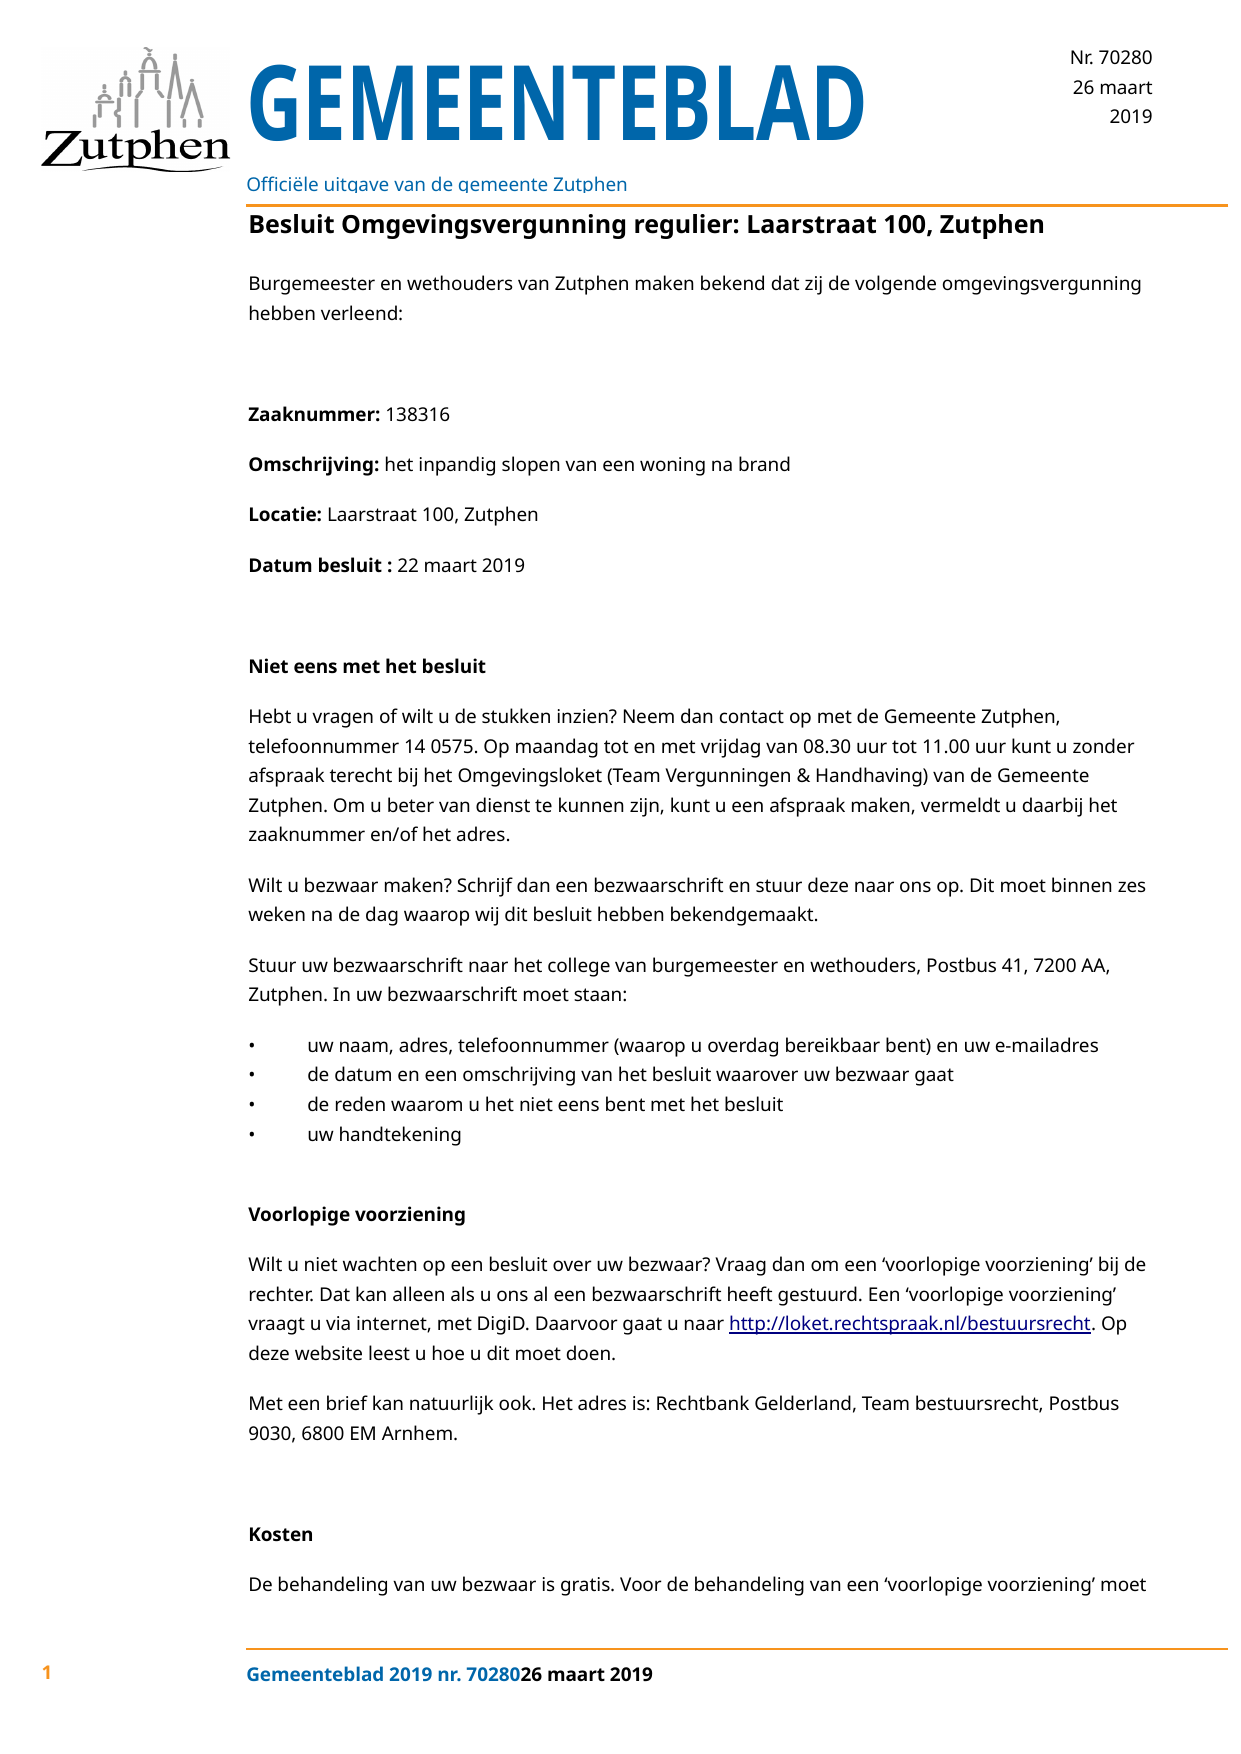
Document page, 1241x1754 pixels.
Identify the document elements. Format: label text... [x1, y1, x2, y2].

text Zaaknummer: 138316 [248, 401, 1152, 426]
text Stuur uw bezwaarschrift naar het college van burgemeester en wethouders, Postbus 41, 7200 AA, Zutphen. In uw bezwaarschrift moet staan: [248, 952, 1152, 1007]
text Met een brief kan natuurlijk ook. Het adres is: Rechtbank Gelderland, Team bestuursrecht, Postbus 9030, 6800 EM Arnhem. [248, 1390, 1152, 1446]
list de datum en een omschrijving van het besluit waarover uw bezwaar gaat [248, 1062, 1152, 1087]
list uw handtekening [248, 1121, 1152, 1146]
text Voorlopige voorziening [248, 1201, 1152, 1226]
picture [41, 47, 231, 172]
text Besluit Omgevingsvergunning regulier: Laarstraat 100, Zutphen [248, 207, 1152, 241]
list de reden waarom u het niet eens bent met het besluit [248, 1091, 1152, 1117]
text Locatie: Laarstraat 100, Zutphen [248, 502, 1152, 527]
text Wilt u bezwaar maken? Schrijf dan een bezwaarschrift en stuur deze naar ons op. Dit moet binnen zes weken na de dag waarop wij dit besluit hebben bekendgemaakt. [248, 872, 1152, 927]
text Burgemeester en wethouders van Zutphen maken bekend dat zij de volgende omgevingsvergunning hebben verleend: [248, 270, 1152, 326]
text Datum besluit : 22 maart 2019 [248, 552, 1152, 578]
text Kosten [248, 1521, 1152, 1546]
text Omschrijving: het inpandig slopen van een woning na brand [248, 451, 1152, 477]
text Niet eens met het besluit [248, 653, 1152, 678]
text Wilt u niet wachten op een besluit over uw bezwaar? Vraag dan om een ‘voorlopige voorziening’ bij de rechter. Dat kan alleen als u ons al een bezwaarschrift heeft gestuurd. Een ‘voorlopige voorziening’ vraagt u via internet, met DigiD. Daarvoor gaat u naar http://loket.rechtspraak.nl/bestuursrecht. Op deze website leest u hoe u dit moet doen. [248, 1251, 1152, 1366]
text Hebt u vragen of wilt u de stukken inzien? Neem dan contact op met de Gemeente Zutphen, telefoonnummer 14 0575. Op maandag tot en met vrijdag van 08.30 uur tot 11.00 uur kunt u zonder afspraak terecht bij het Omgevingsloket (Team Vergunningen & Handhaving) van de Gemeente Zutphen. Om u beter van dienst te kunnen zijn, kunt u een afspraak maken, vermeldt u daarbij het zaaknummer en/of het adres. [248, 703, 1152, 847]
text De behandeling van uw bezwaar is gratis. Voor de behandeling van een ‘voorlopige voorziening’ moet [248, 1571, 1152, 1597]
list uw naam, adres, telefoonnummer (waarop u overdag bereikbaar bent) en uw e-mailadres [248, 1032, 1152, 1058]
